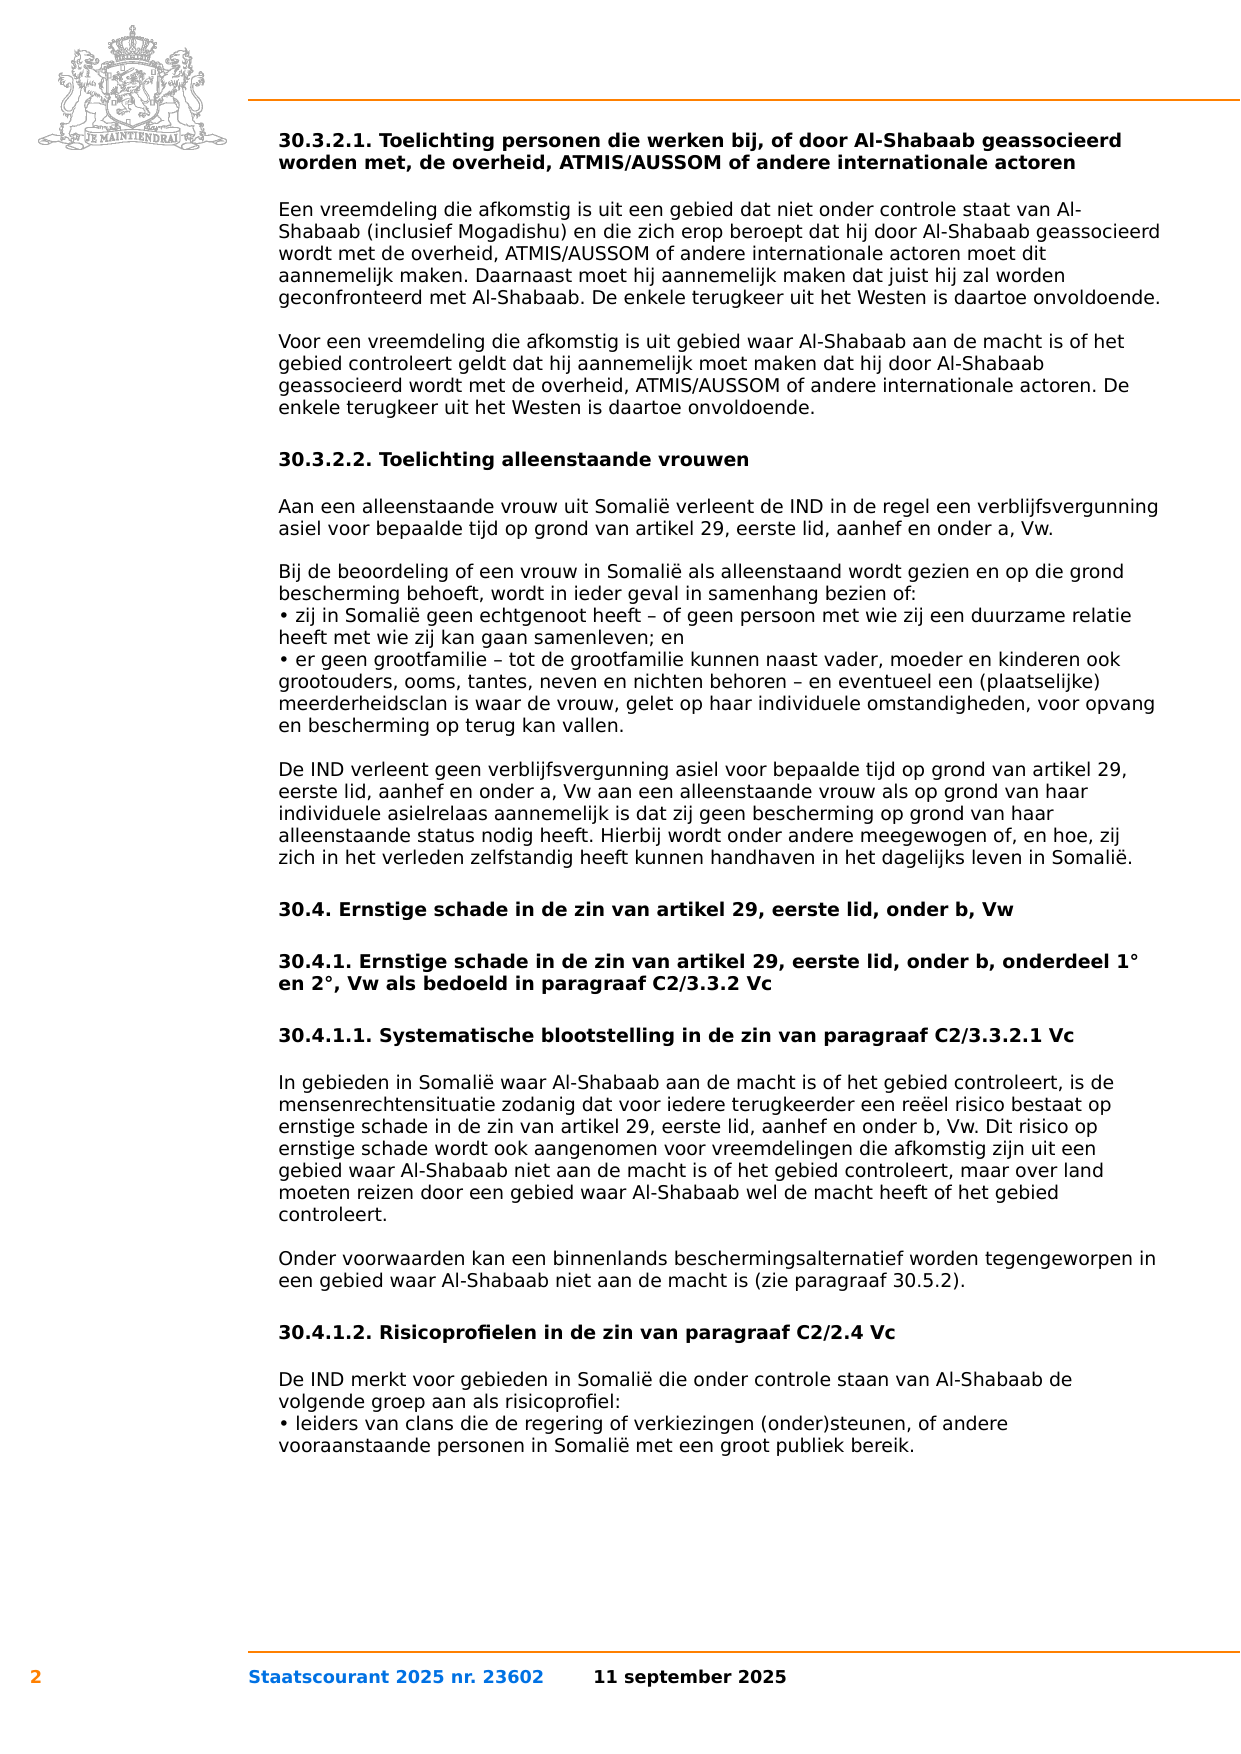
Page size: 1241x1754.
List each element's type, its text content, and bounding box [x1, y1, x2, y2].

subtitle 30.4. Ernstige schade in de zin van artikel 29, eerste lid, onder b, Vw [278, 899, 1163, 921]
subtitle 30.4.1.1. Systematische blootstelling in de zin van paragraaf C2/3.3.2.1 Vc [278, 1025, 1163, 1047]
text • zij in Somalië geen echtgenoot heeft – of geen persoon met wie zij een duurzame relatie heeft met wie zij kan gaan samenleven; en [278, 605, 1163, 649]
text Onder voorwaarden kan een binnenlands beschermingsalternatief worden tegengeworpen in een gebied waar Al-Shabaab niet aan de macht is (zie paragraaf 30.5.2). [278, 1248, 1163, 1292]
subtitle 30.4.1.2. Risicoprofielen in de zin van paragraaf C2/2.4 Vc [278, 1322, 1163, 1343]
text • er geen grootfamilie – tot de grootfamilie kunnen naast vader, moeder en kinderen ook grootouders, ooms, tantes, neven en nichten behoren – en eventueel een (plaatselijke) meerderheidsclan is waar de vrouw, gelet op haar individuele omstandigheden, voor opvang en bescherming op terug kan vallen. [278, 649, 1163, 737]
text Een vreemdeling die afkomstig is uit een gebied dat niet onder controle staat van Al-Shabaab (inclusief Mogadishu) en die zich erop beroept dat hij door Al-Shabaab geassocieerd wordt met de overheid, ATMIS/AUSSOM of andere internationale actoren moet dit aannemelijk maken. Daarnaast moet hij aannemelijk maken dat juist hij zal worden geconfronteerd met Al-Shabaab. De enkele terugkeer uit het Westen is daartoe onvoldoende. [278, 199, 1163, 309]
text De IND verleent geen verblijfsvergunning asiel voor bepaalde tijd op grond van artikel 29, eerste lid, aanhef en onder a, Vw aan een alleenstaande vrouw als op grond van haar individuele asielrelaas aannemelijk is dat zij geen bescherming op grond van haar alleenstaande status nodig heeft. Hierbij wordt onder andere meegewogen of, en hoe, zij zich in het verleden zelfstandig heeft kunnen handhaven in het dagelijks leven in Somalië. [278, 759, 1163, 869]
text In gebieden in Somalië waar Al-Shabaab aan de macht is of het gebied controleert, is de mensenrechtensituatie zodanig dat voor iedere terugkeerder een reëel risico bestaat op ernstige schade in de zin van artikel 29, eerste lid, aanhef en onder b, Vw. Dit risico op ernstige schade wordt ook aangenomen voor vreemdelingen die afkomstig zijn uit een gebied waar Al-Shabaab niet aan de macht is of het gebied controleert, maar over land moeten reizen door een gebied waar Al-Shabaab wel de macht heeft of het gebied controleert. [278, 1072, 1163, 1226]
text Aan een alleenstaande vrouw uit Somalië verleent de IND in de regel een verblijfsvergunning asiel voor bepaalde tijd op grond van artikel 29, eerste lid, aanhef en onder a, Vw. [278, 496, 1163, 539]
text Voor een vreemdeling die afkomstig is uit gebied waar Al-Shabaab aan de macht is of het gebied controleert geldt dat hij aannemelijk moet maken dat hij door Al-Shabaab geassocieerd wordt met de overheid, ATMIS/AUSSOM of andere internationale actoren. De enkele terugkeer uit het Westen is daartoe onvoldoende. [278, 331, 1163, 418]
text Bij de beoordeling of een vrouw in Somalië als alleenstaand wordt gezien en op die grond bescherming behoeft, wordt in ieder geval in samenhang bezien of: [278, 561, 1163, 605]
subtitle 30.4.1. Ernstige schade in de zin van artikel 29, eerste lid, onder b, onderdeel 1° en 2°, Vw als bedoeld in paragraaf C2/3.3.2 Vc [278, 951, 1163, 995]
text De IND merkt voor gebieden in Somalië die onder controle staan van Al-Shabaab de volgende groep aan als risicoprofiel: [278, 1368, 1163, 1412]
subtitle 30.3.2.2. Toelichting alleenstaande vrouwen [278, 448, 1163, 471]
picture [38, 25, 227, 150]
subtitle 30.3.2.1. Toelichting personen die werken bij, of door Al-Shabaab geassocieerd worden met, de overheid, ATMIS/AUSSOM of andere internationale actoren [278, 130, 1163, 174]
text • leiders van clans die de regering of verkiezingen (onder)steunen, of andere vooraanstaande personen in Somalië met een groot publiek bereik. [278, 1412, 1163, 1456]
